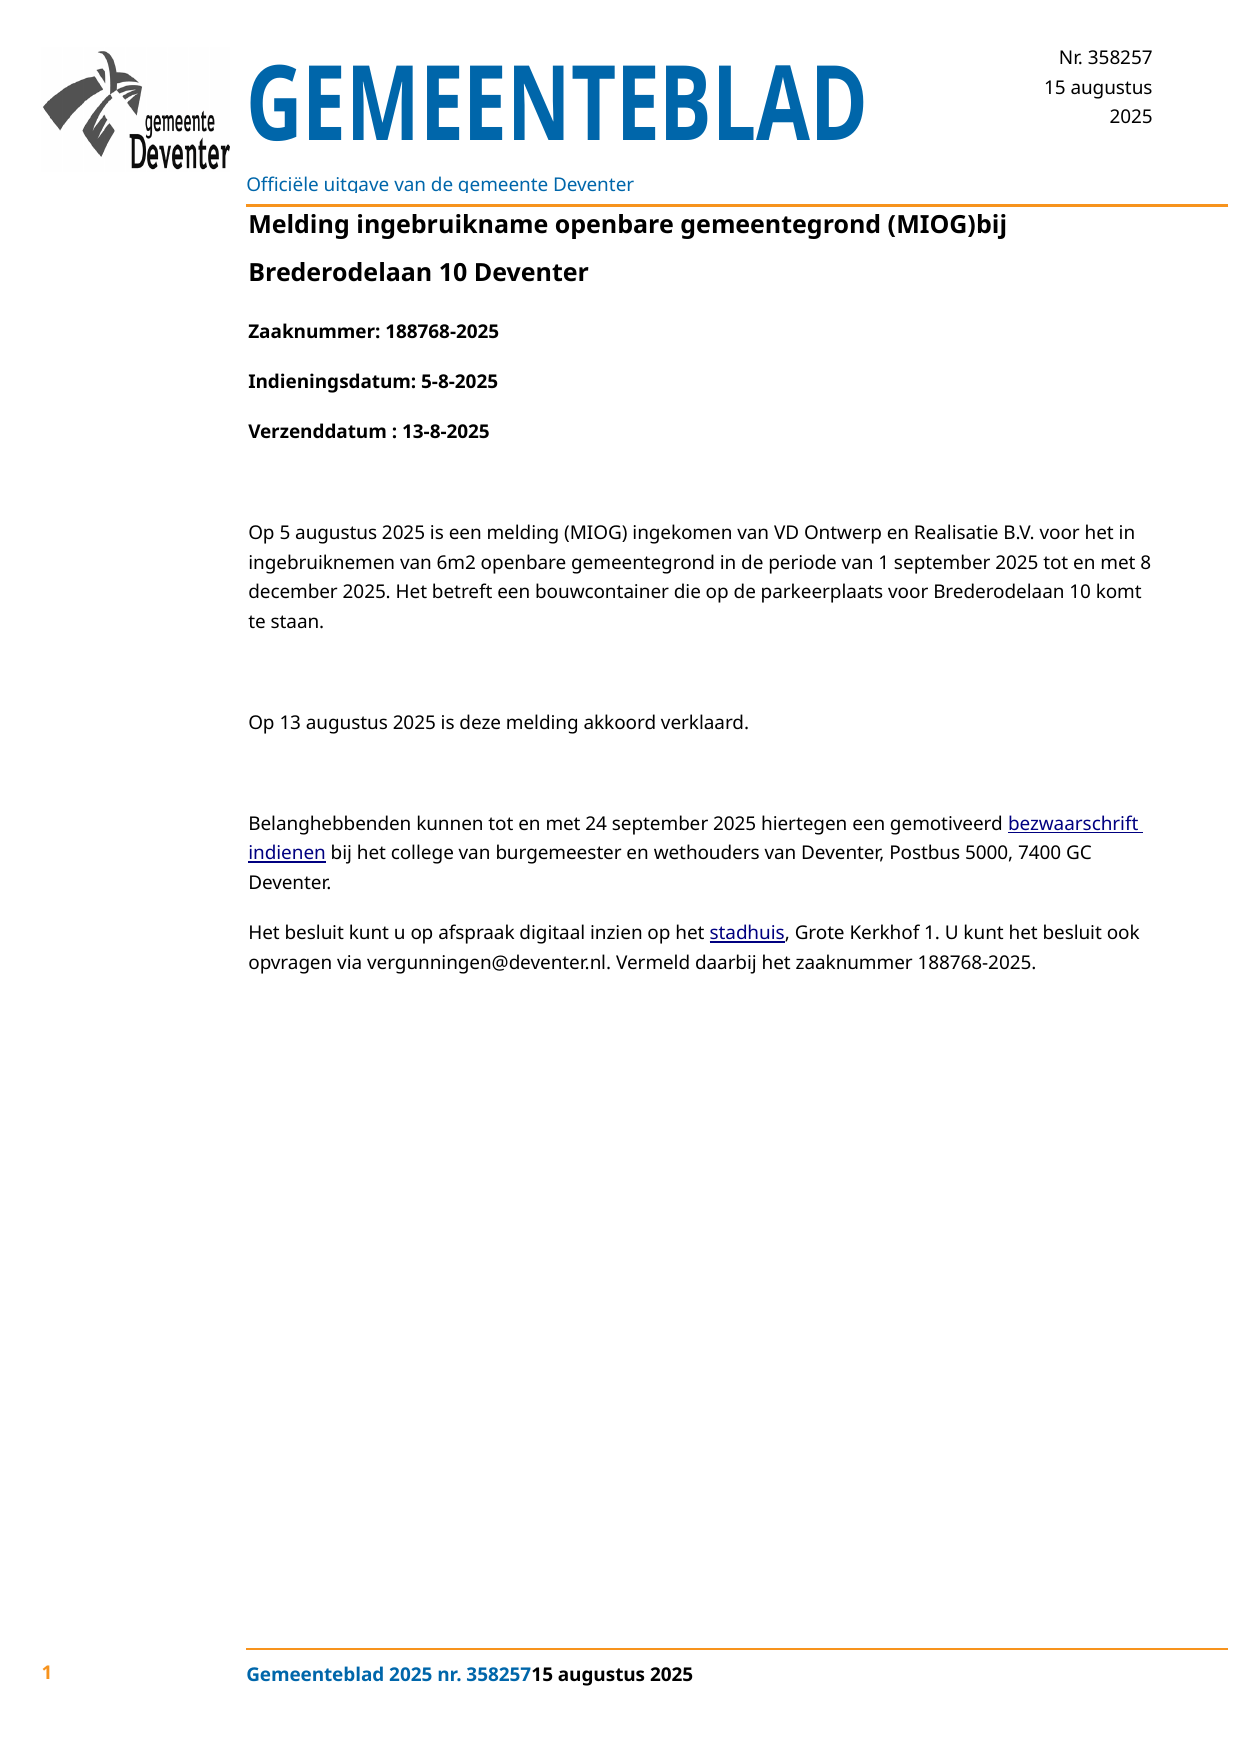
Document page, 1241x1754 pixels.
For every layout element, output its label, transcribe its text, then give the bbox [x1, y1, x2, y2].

text Belanghebbenden kunnen tot en met 24 september 2025 hiertegen een gemotiveerd bezwaarschrift indienen bij het college van burgemeester en wethouders van Deventer, Postbus 5000, 7400 GC Deventer. [248, 810, 1152, 895]
text Het besluit kunt u op afspraak digitaal inzien op het stadhuis, Grote Kerkhof 1. U kunt het besluit ook opvragen via vergunningen@deventer.nl. Vermeld daarbij het zaaknummer 188768-2025. [248, 919, 1152, 975]
picture [41, 47, 231, 172]
text Melding ingebruikname openbare gemeentegrond (MIOG)bij Brederodelaan 10 Deventer [248, 207, 1152, 288]
text Zaaknummer: 188768-2025 [248, 318, 1152, 344]
text Verzenddatum : 13-8-2025 [248, 419, 1152, 444]
text Op 5 augustus 2025 is een melding (MIOG) ingekomen van VD Ontwerp en Realisatie B.V. voor het in ingebruiknemen van 6m2 openbare gemeentegrond in de periode van 1 september 2025 tot en met 8 december 2025. Het betreft een bouwcontainer die op de parkeerplaats voor Brederodelaan 10 komt te staan. [248, 519, 1152, 634]
text Op 13 augustus 2025 is deze melding akkoord verklaard. [248, 709, 1152, 735]
text Indieningsdatum: 5-8-2025 [248, 368, 1152, 394]
